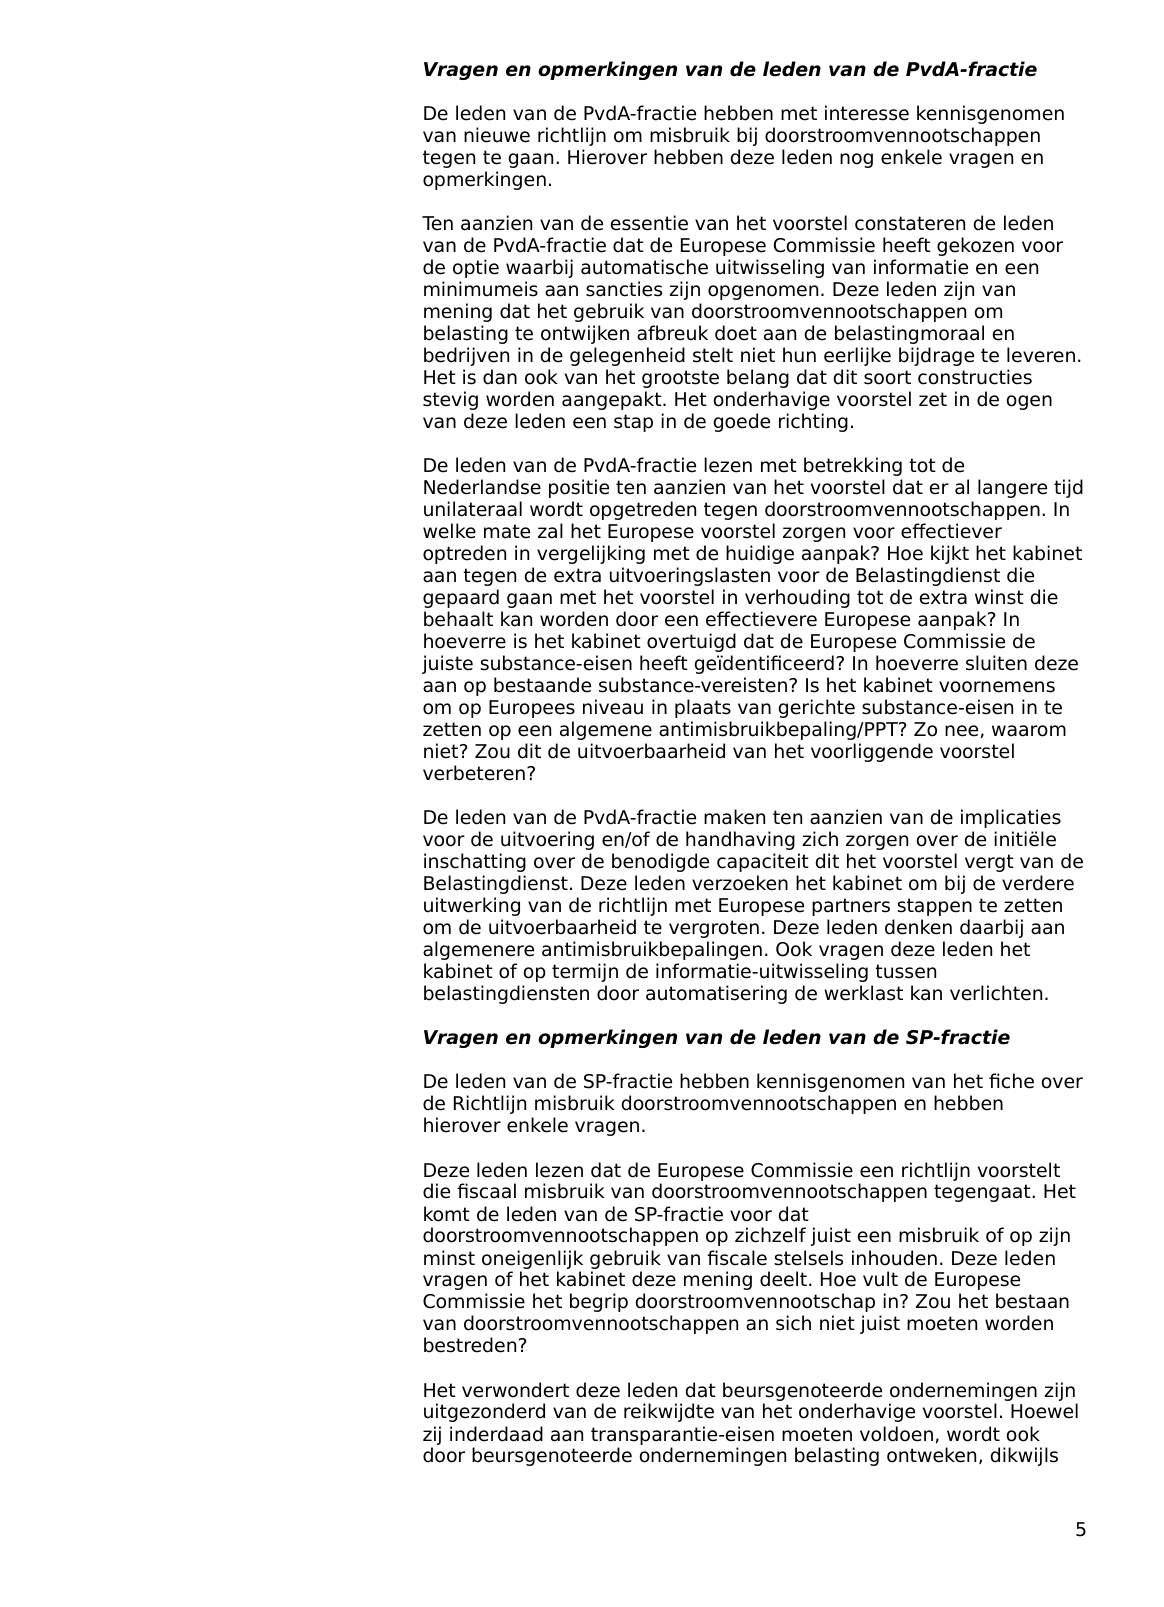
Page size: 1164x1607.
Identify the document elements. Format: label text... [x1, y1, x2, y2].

subtitle Vragen en opmerkingen van de leden van de PvdA-fractie [422, 59, 1087, 81]
subtitle Vragen en opmerkingen van de leden van de SP-fractie [422, 1027, 1087, 1049]
text De leden van de PvdA-fractie hebben met interesse kennisgenomen van nieuwe richtlijn om misbruik bij doorstroomvennootschappen tegen te gaan. Hierover hebben deze leden nog enkele vragen en opmerkingen. [422, 103, 1087, 191]
text Het verwondert deze leden dat beursgenoteerde ondernemingen zijn uitgezonderd van de reikwijdte van het onderhavige voorstel. Hoewel zij inderdaad aan transparantie-eisen moeten voldoen, wordt ook door beursgenoteerde ondernemingen belasting ontweken, dikwijls [422, 1379, 1087, 1467]
text De leden van de PvdA-fractie maken ten aanzien van de implicaties voor de uitvoering en/of de handhaving zich zorgen over de initiële inschatting over de benodigde capaciteit dit het voorstel vergt van de Belastingdienst. Deze leden verzoeken het kabinet om bij de verdere uitwerking van de richtlijn met Europese partners stappen te zetten om de uitvoerbaarheid te vergroten. Deze leden denken daarbij aan algemenere antimisbruikbepalingen. Ook vragen deze leden het kabinet of op termijn de informatie-uitwisseling tussen belastingdiensten door automatisering de werklast kan verlichten. [422, 807, 1087, 1005]
text De leden van de PvdA-fractie lezen met betrekking tot de Nederlandse positie ten aanzien van het voorstel dat er al langere tijd unilateraal wordt opgetreden tegen doorstroomvennootschappen. In welke mate zal het Europese voorstel zorgen voor effectiever optreden in vergelijking met de huidige aanpak? Hoe kijkt het kabinet aan tegen de extra uitvoeringslasten voor de Belastingdienst die gepaard gaan met het voorstel in verhouding tot de extra winst die behaalt kan worden door een effectievere Europese aanpak? In hoeverre is het kabinet overtuigd dat de Europese Commissie de juiste substance-eisen heeft geïdentificeerd? In hoeverre sluiten deze aan op bestaande substance-vereisten? Is het kabinet voornemens om op Europees niveau in plaats van gerichte substance-eisen in te zetten op een algemene antimisbruikbepaling/PPT? Zo nee, waarom niet? Zou dit de uitvoerbaarheid van het voorliggende voorstel verbeteren? [422, 455, 1087, 785]
text Ten aanzien van de essentie van het voorstel constateren de leden van de PvdA-fractie dat de Europese Commissie heeft gekozen voor de optie waarbij automatische uitwisseling van informatie en een minimumeis aan sancties zijn opgenomen. Deze leden zijn van mening dat het gebruik van doorstroomvennootschappen om belasting te ontwijken afbreuk doet aan de belastingmoraal en bedrijven in de gelegenheid stelt niet hun eerlijke bijdrage te leveren. Het is dan ook van het grootste belang dat dit soort constructies stevig worden aangepakt. Het onderhavige voorstel zet in de ogen van deze leden een stap in de goede richting. [422, 213, 1087, 433]
text De leden van de SP-fractie hebben kennisgenomen van het fiche over de Richtlijn misbruik doorstroomvennootschappen en hebben hierover enkele vragen. [422, 1071, 1087, 1137]
text Deze leden lezen dat de Europese Commissie een richtlijn voorstelt die fiscaal misbruik van doorstroomvennootschappen tegengaat. Het komt de leden van de SP-fractie voor dat doorstroomvennootschappen op zichzelf juist een misbruik of op zijn minst oneigenlijk gebruik van fiscale stelsels inhouden. Deze leden vragen of het kabinet deze mening deelt. Hoe vult de Europese Commissie het begrip doorstroomvennootschap in? Zou het bestaan van doorstroomvennootschappen an sich niet juist moeten worden bestreden? [422, 1159, 1087, 1357]
